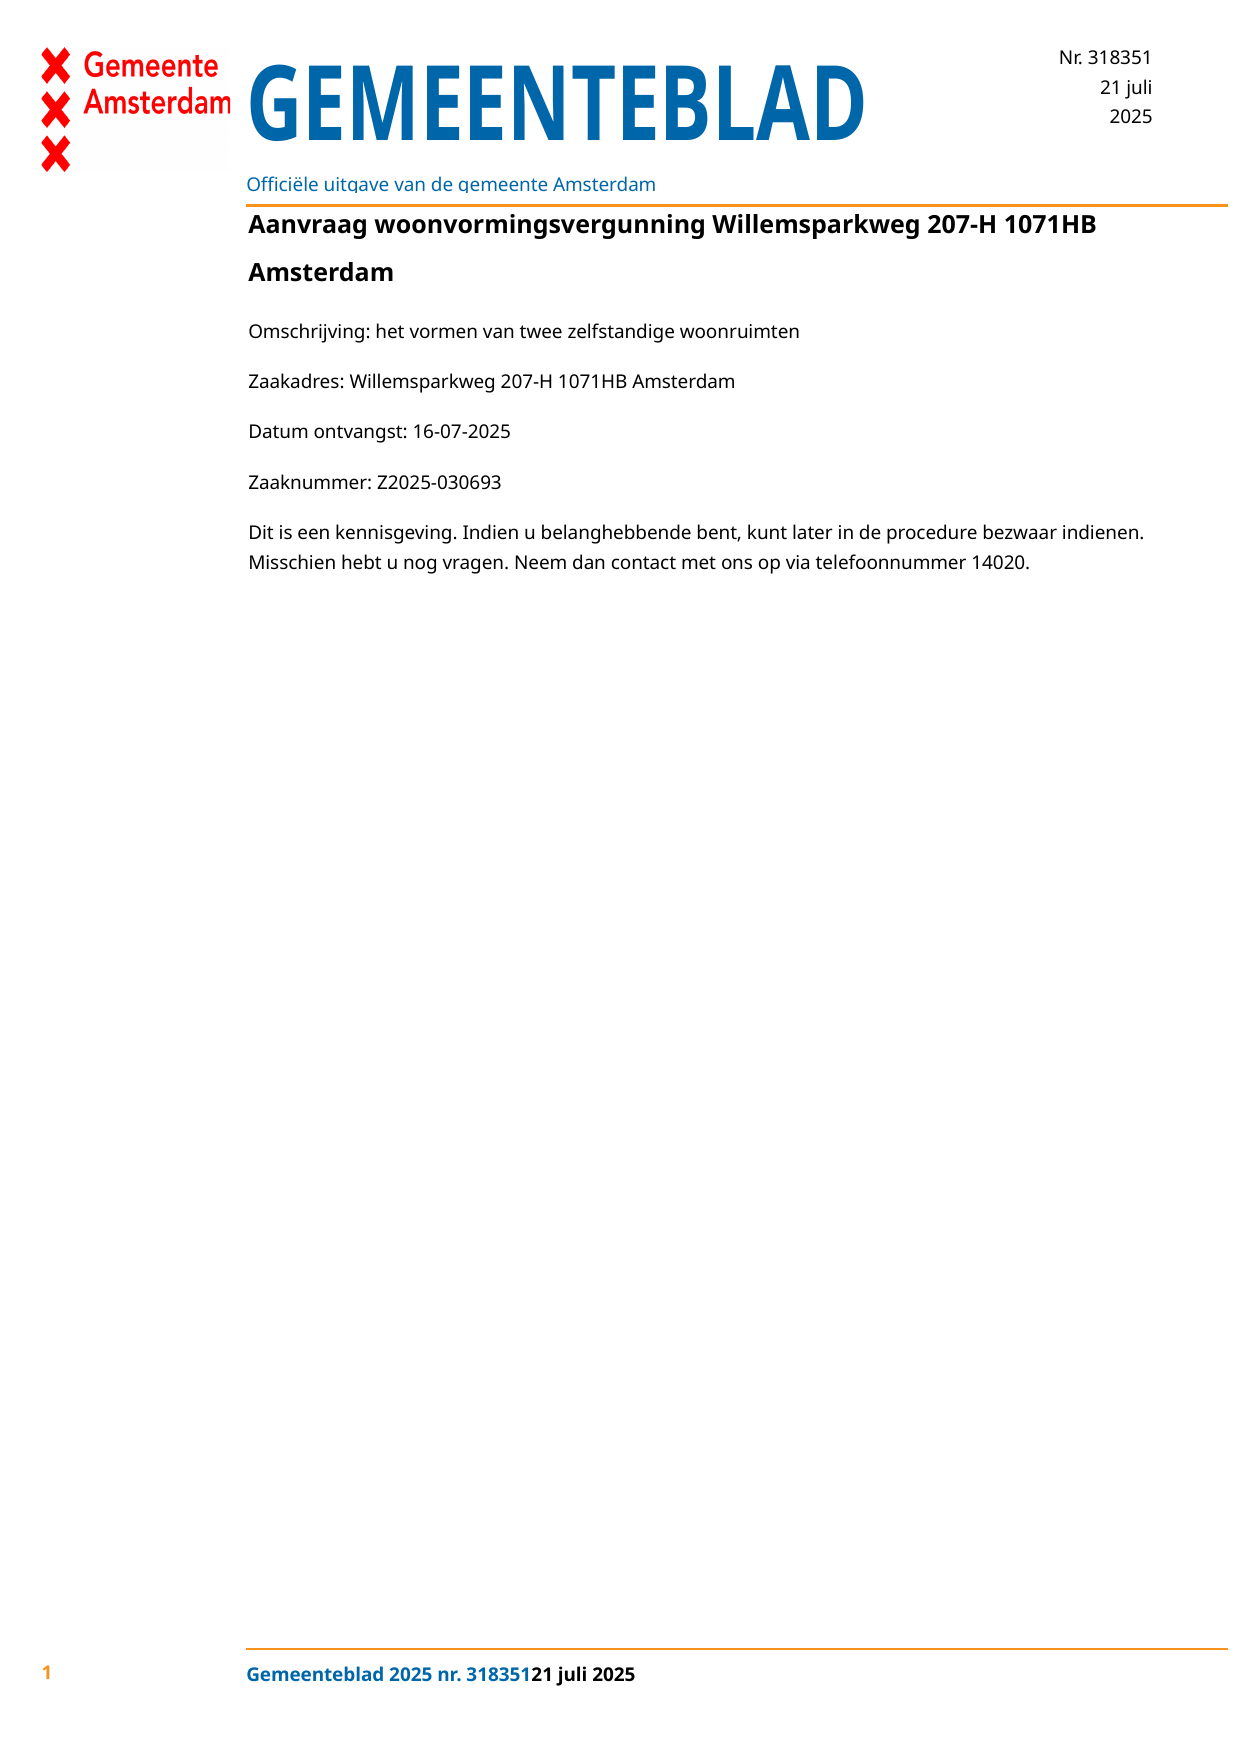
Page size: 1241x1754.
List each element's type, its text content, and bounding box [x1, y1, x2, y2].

text Datum ontvangst: 16-07-2025 [248, 419, 1152, 444]
text Dit is een kennisgeving. Indien u belanghebbende bent, kunt later in de procedure bezwaar indienen. Misschien hebt u nog vragen. Neem dan contact met ons op via telefoonnummer 14020. [248, 519, 1152, 575]
text Zaakadres: Willemsparkweg 207-H 1071HB Amsterdam [248, 368, 1152, 394]
picture [41, 47, 231, 172]
text Omschrijving: het vormen van twee zelfstandige woonruimten [248, 318, 1152, 344]
text Zaaknummer: Z2025-030693 [248, 469, 1152, 495]
text Aanvraag woonvormingsvergunning Willemsparkweg 207-H 1071HB Amsterdam [248, 207, 1152, 288]
